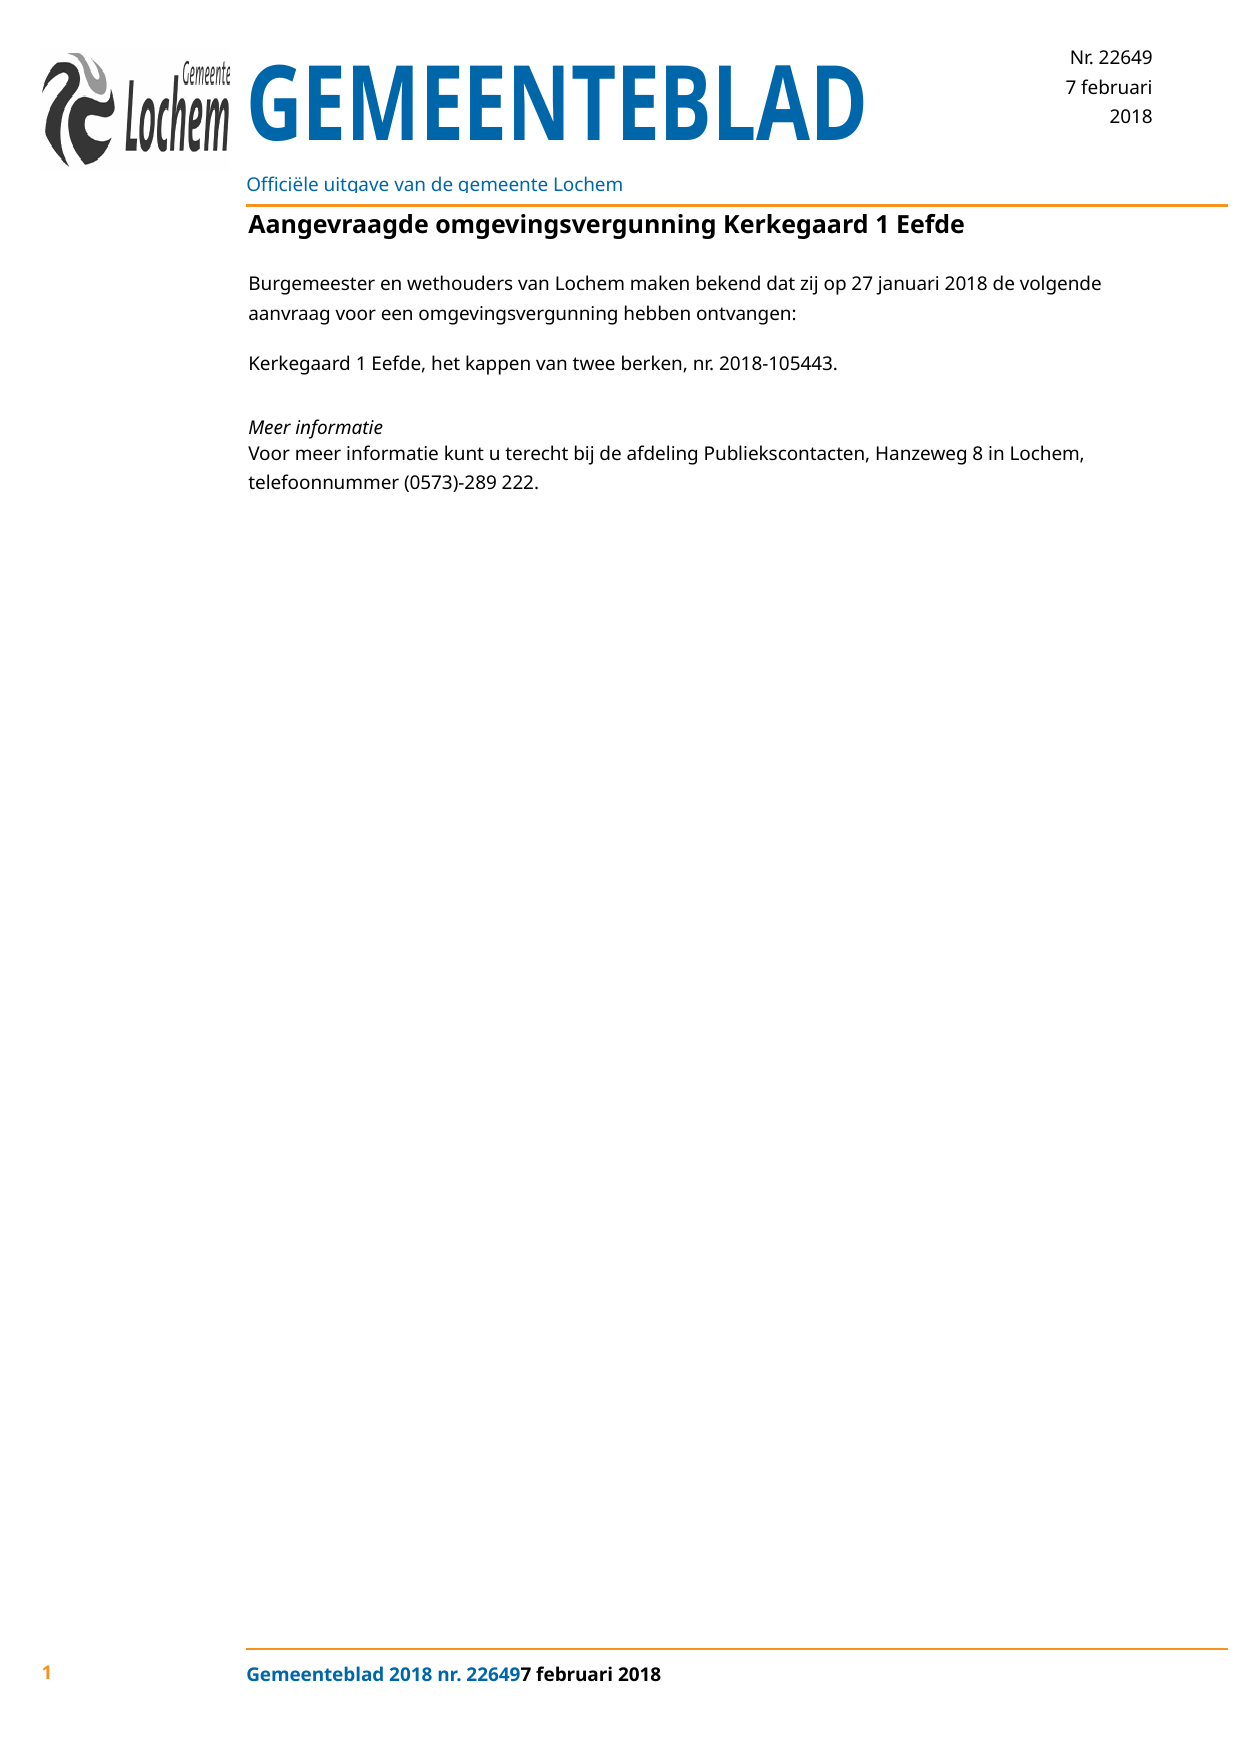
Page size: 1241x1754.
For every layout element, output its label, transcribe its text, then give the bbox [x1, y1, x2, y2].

text Aangevraagde omgevingsvergunning Kerkegaard 1 Eefde [248, 207, 1152, 241]
text Burgemeester en wethouders van Lochem maken bekend dat zij op 27 januari 2018 de volgende aanvraag voor een omgevingsvergunning hebben ontvangen: [248, 270, 1152, 326]
text Kerkegaard 1 Eefde, het kappen van twee berken, nr. 2018-105443. [248, 350, 1152, 376]
text Meer informatie [248, 414, 1152, 440]
text Voor meer informatie kunt u terecht bij de afdeling Publiekscontacten, Hanzeweg 8 in Lochem, telefoonnummer (0573)-289 222. [248, 440, 1152, 495]
picture [41, 47, 231, 172]
